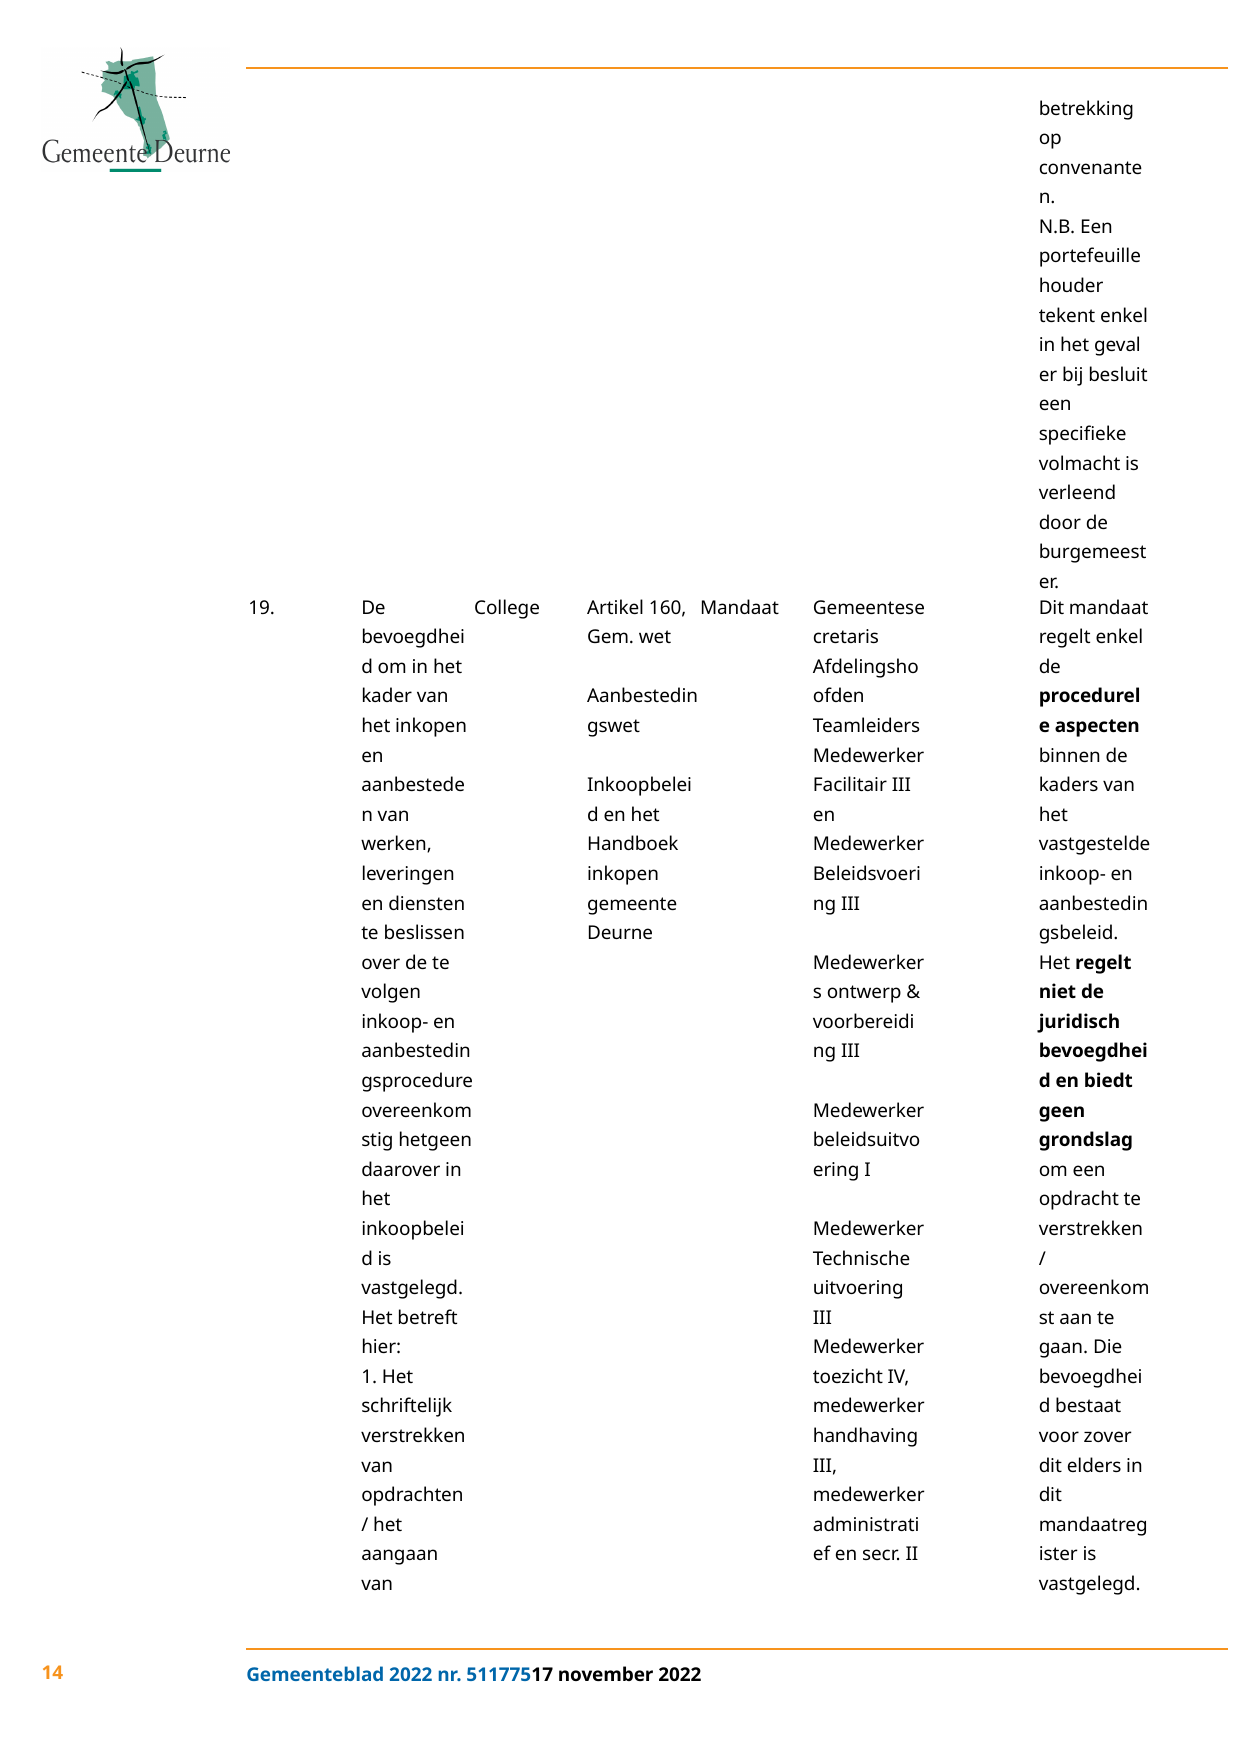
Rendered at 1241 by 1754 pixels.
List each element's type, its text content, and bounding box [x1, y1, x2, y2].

table_cell Artikel 160, Gem. wet Aanbestedingswet Inkoopbeleid en het Handboek inkopen gemeente Deurne [587, 594, 700, 1596]
table_cell Gemeentesecretaris Afdelingshoofden Teamleiders Medewerker Facilitair III en Medewerker Beleidsvoering III Medewerkers ontwerp & voorbereiding III Medewerker beleidsuitvoering I Medewerker Technische uitvoering III Medewerker toezicht IV, medewerker handhaving III, medewerker administratief en secr. II [813, 594, 926, 1596]
table_cell [248, 594, 361, 1596]
table_cell [248, 95, 361, 594]
table_cell Dit mandaat regelt enkel de procedurele aspecten binnen de kaders van het vastgestelde inkoop- en aanbestedingsbeleid. Het regelt niet de juridisch bevoegdheid en biedt geen grondslag om een opdracht te verstrekken / overeenkomst aan te gaan. Die bevoegdheid bestaat voor zover dit elders in dit mandaatregister is vastgelegd. [1039, 594, 1152, 1596]
table_cell Mandaat [700, 594, 813, 1596]
table_cell [813, 95, 926, 594]
table_cell De bevoegdheid om in het kader van het inkopen en aanbesteden van werken, leveringen en diensten te beslissen over de te volgen inkoop- en aanbestedingsprocedure overeenkomstig hetgeen daarover in het inkoopbeleid is vastgelegd. Het betreft hier: 1. Het schriftelijk verstrekken van opdrachten / het aangaan van [361, 594, 474, 1596]
table_cell [361, 95, 474, 594]
table_cell betrekking op convenanten. N.B. Een portefeuillehouder tekent enkel in het geval er bij besluit een specifieke volmacht is verleend door de burgemeester. [1039, 95, 1152, 594]
table_cell College [474, 594, 587, 1596]
table_cell [926, 594, 1038, 1596]
table_cell [700, 95, 813, 594]
table_cell [587, 95, 700, 594]
table_cell [474, 95, 587, 594]
picture [41, 47, 231, 172]
table_cell [926, 95, 1038, 594]
